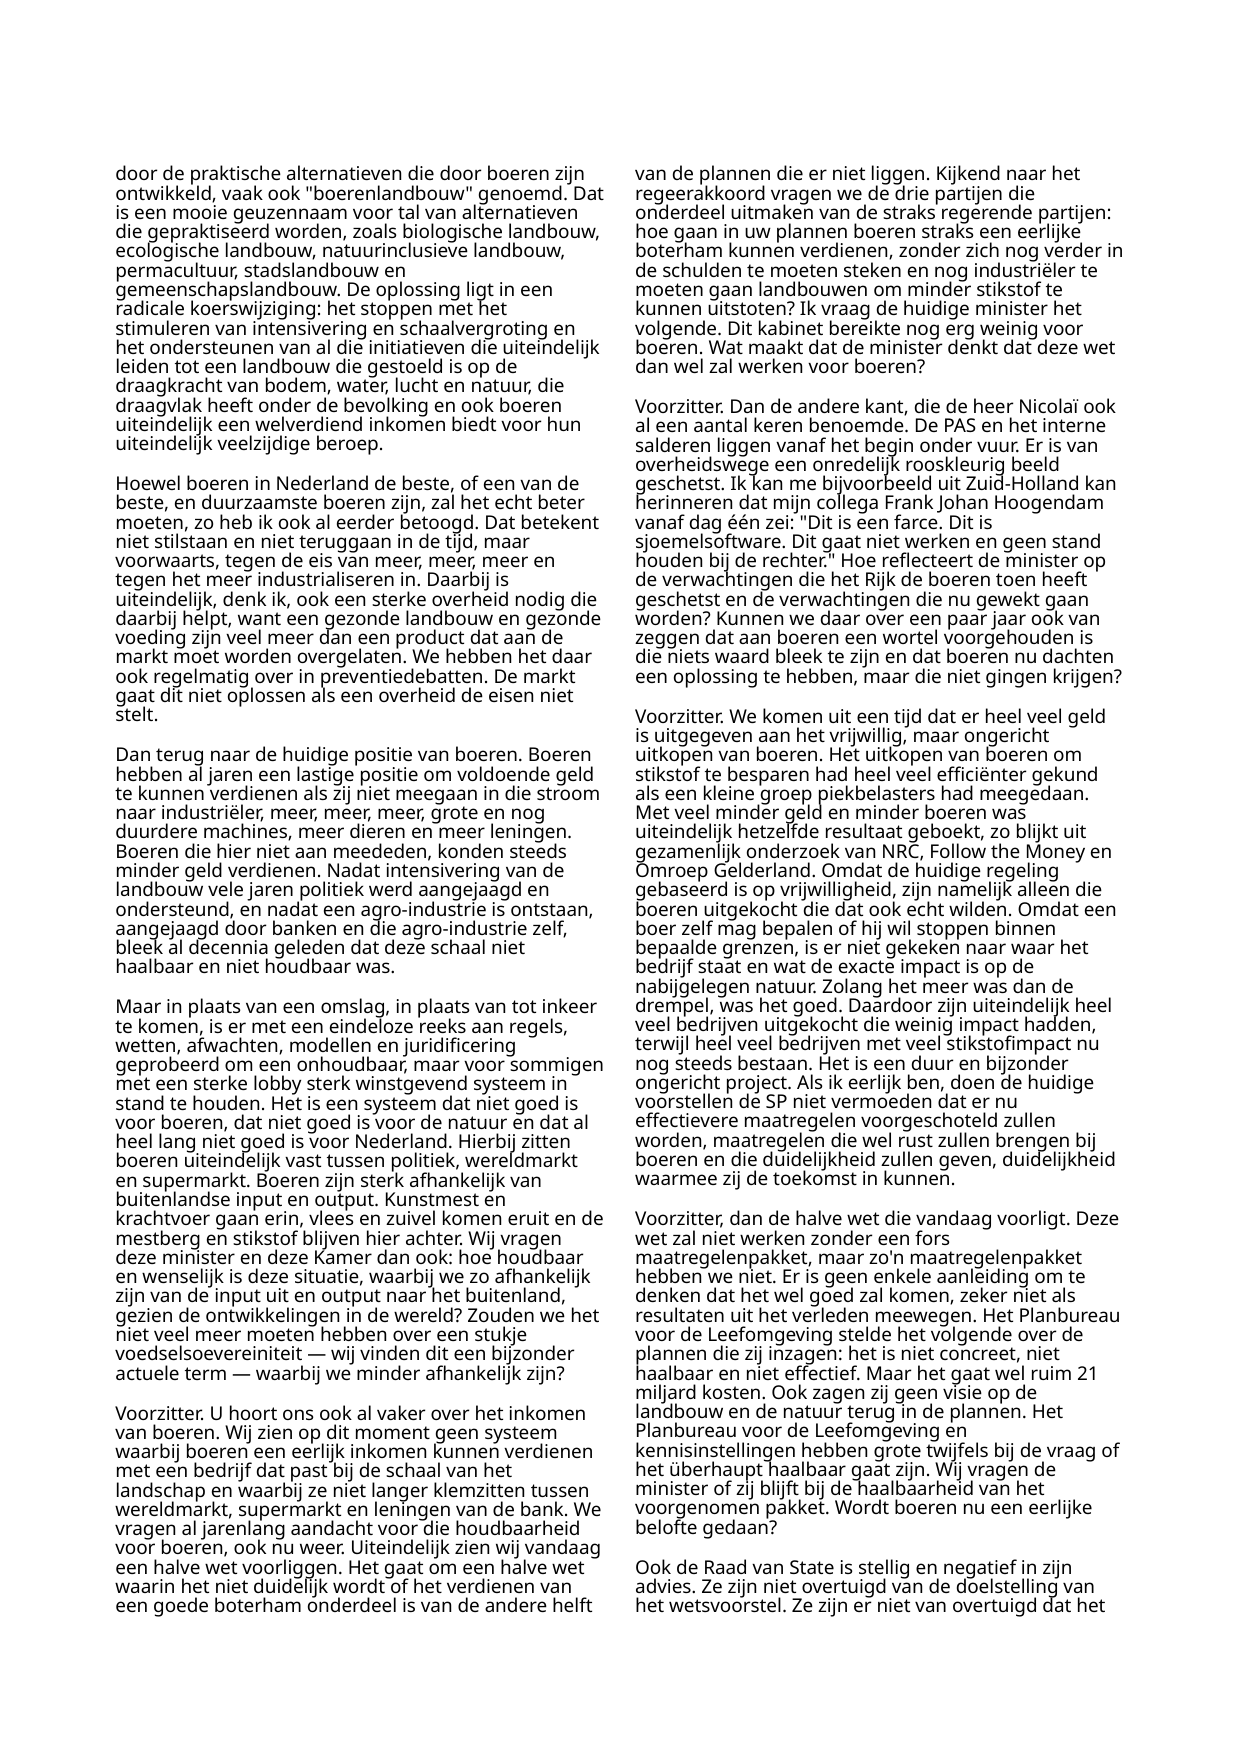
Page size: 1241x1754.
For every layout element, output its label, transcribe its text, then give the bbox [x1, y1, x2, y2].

text Voorzitter. Dan de andere kant, die de heer Nicolaï ook al een aantal keren benoemde. De PAS en het interne salderen liggen vanaf het begin onder vuur. Er is van overheidswege een onredelijk rooskleurig beeld geschetst. Ik kan me bijvoorbeeld uit Zuid-Holland kan herinneren dat mijn collega Frank Johan Hoogendam vanaf dag één zei: "Dit is een farce. Dit is sjoemelsoftware. Dit gaat niet werken en geen stand houden bij de rechter." Hoe reflecteert de minister op de verwachtingen die het Rijk de boeren toen heeft geschetst en de verwachtingen die nu gewekt gaan worden? Kunnen we daar over een paar jaar ook van zeggen dat aan boeren een wortel voorgehouden is die niets waard bleek te zijn en dat boeren nu dachten een oplossing te hebben, maar die niet gingen krijgen? [635, 398, 1125, 687]
text Voorzitter. U hoort ons ook al vaker over het inkomen van boeren. Wij zien op dit moment geen systeem waarbij boeren een eerlijk inkomen kunnen verdienen met een bedrijf dat past bij de schaal van het landschap en waarbij ze niet langer klemzitten tussen wereldmarkt, supermarkt en leningen van de bank. We vragen al jarenlang aandacht voor die houdbaarheid voor boeren, ook nu weer. Uiteindelijk zien wij vandaag een halve wet voorliggen. Het gaat om een halve wet waarin het niet duidelijk wordt of het verdienen van een goede boterham onderdeel is van de andere helft [115, 1404, 605, 1616]
text van de plannen die er niet liggen. Kijkend naar het regeerakkoord vragen we de drie partijen die onderdeel uitmaken van de straks regerende partijen: hoe gaan in uw plannen boeren straks een eerlijke boterham kunnen verdienen, zonder zich nog verder in de schulden te moeten steken en nog industriëler te moeten gaan landbouwen om minder stikstof te kunnen uitstoten? Ik vraag de huidige minister het volgende. Dit kabinet bereikte nog erg weinig voor boeren. Wat maakt dat de minister denkt dat deze wet dan wel zal werken voor boeren? [635, 165, 1125, 377]
text Ook de Raad van State is stellig en negatief in zijn advies. Ze zijn niet overtuigd van de doelstelling van het wetsvoorstel. Ze zijn er niet van overtuigd dat het [635, 1559, 1125, 1616]
text Maar in plaats van een omslag, in plaats van tot inkeer te komen, is er met een eindeloze reeks aan regels, wetten, afwachten, modellen en juridificering geprobeerd om een onhoudbaar, maar voor sommigen met een sterke lobby sterk winstgevend systeem in stand te houden. Het is een systeem dat niet goed is voor boeren, dat niet goed is voor de natuur en dat al heel lang niet goed is voor Nederland. Hierbij zitten boeren uiteindelijk vast tussen politiek, wereldmarkt en supermarkt. Boeren zijn sterk afhankelijk van buitenlandse input en output. Kunstmest en krachtvoer gaan erin, vlees en zuivel komen eruit en de mestberg en stikstof blijven hier achter. Wij vragen deze minister en deze Kamer dan ook: hoe houdbaar en wenselijk is deze situatie, waarbij we zo afhankelijk zijn van de input uit en output naar het buitenland, gezien de ontwikkelingen in de wereld? Zouden we het niet veel meer moeten hebben over een stukje voedselsoevereiniteit — wij vinden dit een bijzonder actuele term — waarbij we minder afhankelijk zijn? [115, 998, 605, 1384]
text Dan terug naar de huidige positie van boeren. Boeren hebben al jaren een lastige positie om voldoende geld te kunnen verdienen als zij niet meegaan in die stroom naar industriëler, meer, meer, meer, grote en nog duurdere machines, meer dieren en meer leningen. Boeren die hier niet aan meededen, konden steeds minder geld verdienen. Nadat intensivering van de landbouw vele jaren politiek werd aangejaagd en ondersteund, en nadat een agro-industrie is ontstaan, aangejaagd door banken en die agro-industrie zelf, bleek al decennia geleden dat deze schaal niet haalbaar en niet houdbaar was. [115, 746, 605, 978]
text Voorzitter, dan de halve wet die vandaag voorligt. Deze wet zal niet werken zonder een fors maatregelenpakket, maar zo'n maatregelenpakket hebben we niet. Er is geen enkele aanleiding om te denken dat het wel goed zal komen, zeker niet als resultaten uit het verleden meewegen. Het Planbureau voor de Leefomgeving stelde het volgende over de plannen die zij inzagen: het is niet concreet, niet haalbaar en niet effectief. Maar het gaat wel ruim 21 miljard kosten. Ook zagen zij geen visie op de landbouw en de natuur terug in de plannen. Het Planbureau voor de Leefomgeving en kennisinstellingen hebben grote twijfels bij de vraag of het überhaupt haalbaar gaat zijn. Wij vragen de minister of zij blijft bij de haalbaarheid van het voorgenomen pakket. Wordt boeren nu een eerlijke belofte gedaan? [635, 1210, 1125, 1538]
text Hoewel boeren in Nederland de beste, of een van de beste, en duurzaamste boeren zijn, zal het echt beter moeten, zo heb ik ook al eerder betoogd. Dat betekent niet stilstaan en niet teruggaan in de tijd, maar voorwaarts, tegen de eis van meer, meer, meer en tegen het meer industrialiseren in. Daarbij is uiteindelijk, denk ik, ook een sterke overheid nodig die daarbij helpt, want een gezonde landbouw en gezonde voeding zijn veel meer dan een product dat aan de markt moet worden overgelaten. We hebben het daar ook regelmatig over in preventiedebatten. De markt gaat dit niet oplossen als een overheid de eisen niet stelt. [115, 475, 605, 726]
text door de praktische alternatieven die door boeren zijn ontwikkeld, vaak ook "boerenlandbouw" genoemd. Dat is een mooie geuzennaam voor tal van alternatieven die gepraktiseerd worden, zoals biologische landbouw, ecologische landbouw, natuurinclusieve landbouw, permacultuur, stadslandbouw en gemeenschapslandbouw. De oplossing ligt in een radicale koerswijziging: het stoppen met het stimuleren van intensivering en schaalvergroting en het ondersteunen van al die initiatieven die uiteindelijk leiden tot een landbouw die gestoeld is op de draagkracht van bodem, water, lucht en natuur, die draagvlak heeft onder de bevolking en ook boeren uiteindelijk een welverdiend inkomen biedt voor hun uiteindelijk veelzijdige beroep. [115, 165, 605, 454]
text Voorzitter. We komen uit een tijd dat er heel veel geld is uitgegeven aan het vrijwillig, maar ongericht uitkopen van boeren. Het uitkopen van boeren om stikstof te besparen had heel veel efficiënter gekund als een kleine groep piekbelasters had meegedaan. Met veel minder geld en minder boeren was uiteindelijk hetzelfde resultaat geboekt, zo blijkt uit gezamenlijk onderzoek van NRC, Follow the Money en Omroep Gelderland. Omdat de huidige regeling gebaseerd is op vrijwilligheid, zijn namelijk alleen die boeren uitgekocht die dat ook echt wilden. Omdat een boer zelf mag bepalen of hij wil stoppen binnen bepaalde grenzen, is er niet gekeken naar waar het bedrijf staat en wat de exacte impact is op de nabijgelegen natuur. Zolang het meer was dan de drempel, was het goed. Daardoor zijn uiteindelijk heel veel bedrijven uitgekocht die weinig impact hadden, terwijl heel veel bedrijven met veel stikstofimpact nu nog steeds bestaan. Het is een duur en bijzonder ongericht project. Als ik eerlijk ben, doen de huidige voorstellen de SP niet vermoeden dat er nu effectievere maatregelen voorgeschoteld zullen worden, maatregelen die wel rust zullen brengen bij boeren en die duidelijkheid zullen geven, duidelijkheid waarmee zij de toekomst in kunnen. [635, 708, 1125, 1189]
